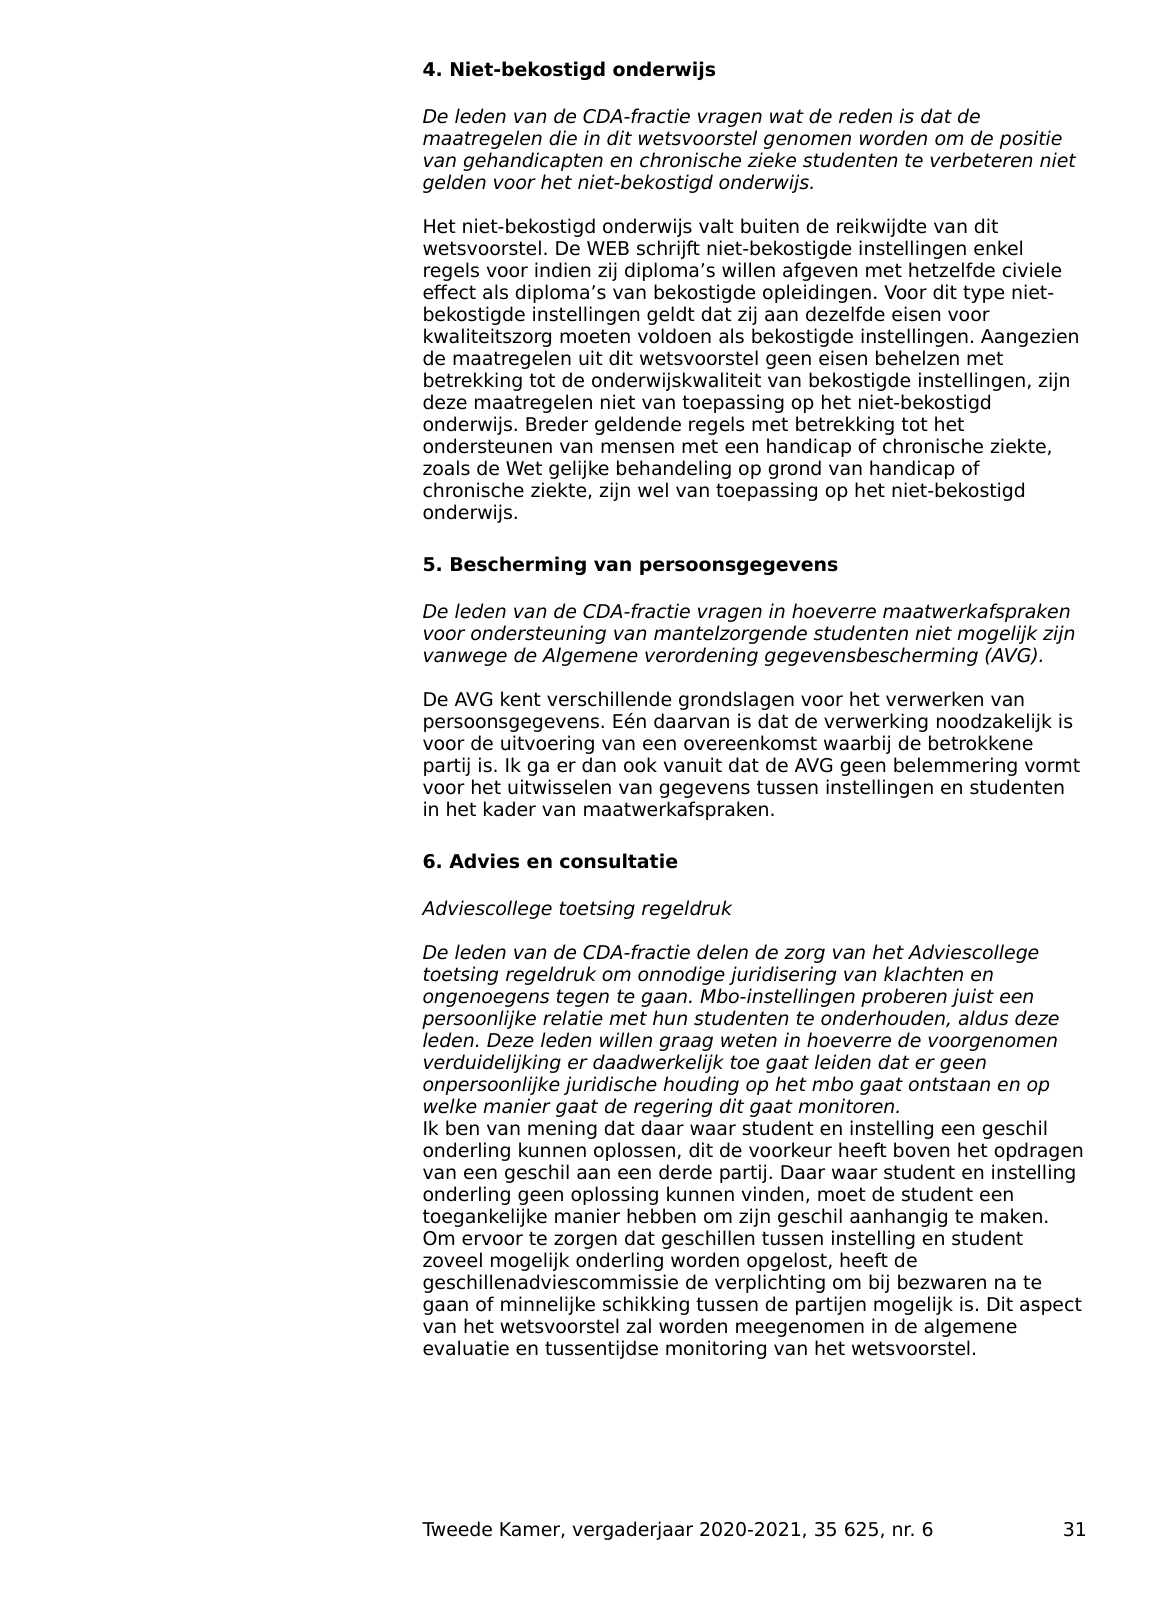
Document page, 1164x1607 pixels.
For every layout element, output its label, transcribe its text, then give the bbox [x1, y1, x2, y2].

subtitle 6. Advies en consultatie [422, 851, 1087, 873]
text De leden van de CDA-fractie vragen wat de reden is dat de maatregelen die in dit wetsvoorstel genomen worden om de positie van gehandicapten en chronische zieke studenten te verbeteren niet gelden voor het niet-bekostigd onderwijs. [422, 106, 1087, 194]
text De leden van de CDA-fractie vragen in hoeverre maatwerkafspraken voor ondersteuning van mantelzorgende studenten niet mogelijk zijn vanwege de Algemene verordening gegevensbescherming (AVG). [422, 601, 1087, 667]
subtitle 4. Niet-bekostigd onderwijs [422, 59, 1087, 81]
text Ik ben van mening dat daar waar student en instelling een geschil onderling kunnen oplossen, dit de voorkeur heeft boven het opdragen van een geschil aan een derde partij. Daar waar student en instelling onderling geen oplossing kunnen vinden, moet de student een toegankelijke manier hebben om zijn geschil aanhangig te maken. Om ervoor te zorgen dat geschillen tussen instelling en student zoveel mogelijk onderling worden opgelost, heeft de geschillenadviescommissie de verplichting om bij bezwaren na te gaan of minnelijke schikking tussen de partijen mogelijk is. Dit aspect van het wetsvoorstel zal worden meegenomen in de algemene evaluatie en tussentijdse monitoring van het wetsvoorstel. [422, 1118, 1087, 1359]
text De leden van de CDA-fractie delen de zorg van het Adviescollege toetsing regeldruk om onnodige juridisering van klachten en ongenoegens tegen te gaan. Mbo-instellingen proberen juist een persoonlijke relatie met hun studenten te onderhouden, aldus deze leden. Deze leden willen graag weten in hoeverre de voorgenomen verduidelijking er daadwerkelijk toe gaat leiden dat er geen onpersoonlijke juridische houding op het mbo gaat ontstaan en op welke manier gaat de regering dit gaat monitoren. [422, 942, 1087, 1118]
subtitle Adviescollege toetsing regeldruk [422, 898, 1087, 920]
subtitle 5. Bescherming van persoonsgegevens [422, 554, 1087, 576]
text De AVG kent verschillende grondslagen voor het verwerken van persoonsgegevens. Eén daarvan is dat de verwerking noodzakelijk is voor de uitvoering van een overeenkomst waarbij de betrokkene partij is. Ik ga er dan ook vanuit dat de AVG geen belemmering vormt voor het uitwisselen van gegevens tussen instellingen en studenten in het kader van maatwerkafspraken. [422, 689, 1087, 821]
text Het niet-bekostigd onderwijs valt buiten de reikwijdte van dit wetsvoorstel. De WEB schrijft niet-bekostigde instellingen enkel regels voor indien zij diploma’s willen afgeven met hetzelfde civiele effect als diploma’s van bekostigde opleidingen. Voor dit type niet-bekostigde instellingen geldt dat zij aan dezelfde eisen voor kwaliteitszorg moeten voldoen als bekostigde instellingen. Aangezien de maatregelen uit dit wetsvoorstel geen eisen behelzen met betrekking tot de onderwijskwaliteit van bekostigde instellingen, zijn deze maatregelen niet van toepassing op het niet-bekostigd onderwijs. Breder geldende regels met betrekking tot het ondersteunen van mensen met een handicap of chronische ziekte, zoals de Wet gelijke behandeling op grond van handicap of chronische ziekte, zijn wel van toepassing op het niet-bekostigd onderwijs. [422, 216, 1087, 524]
